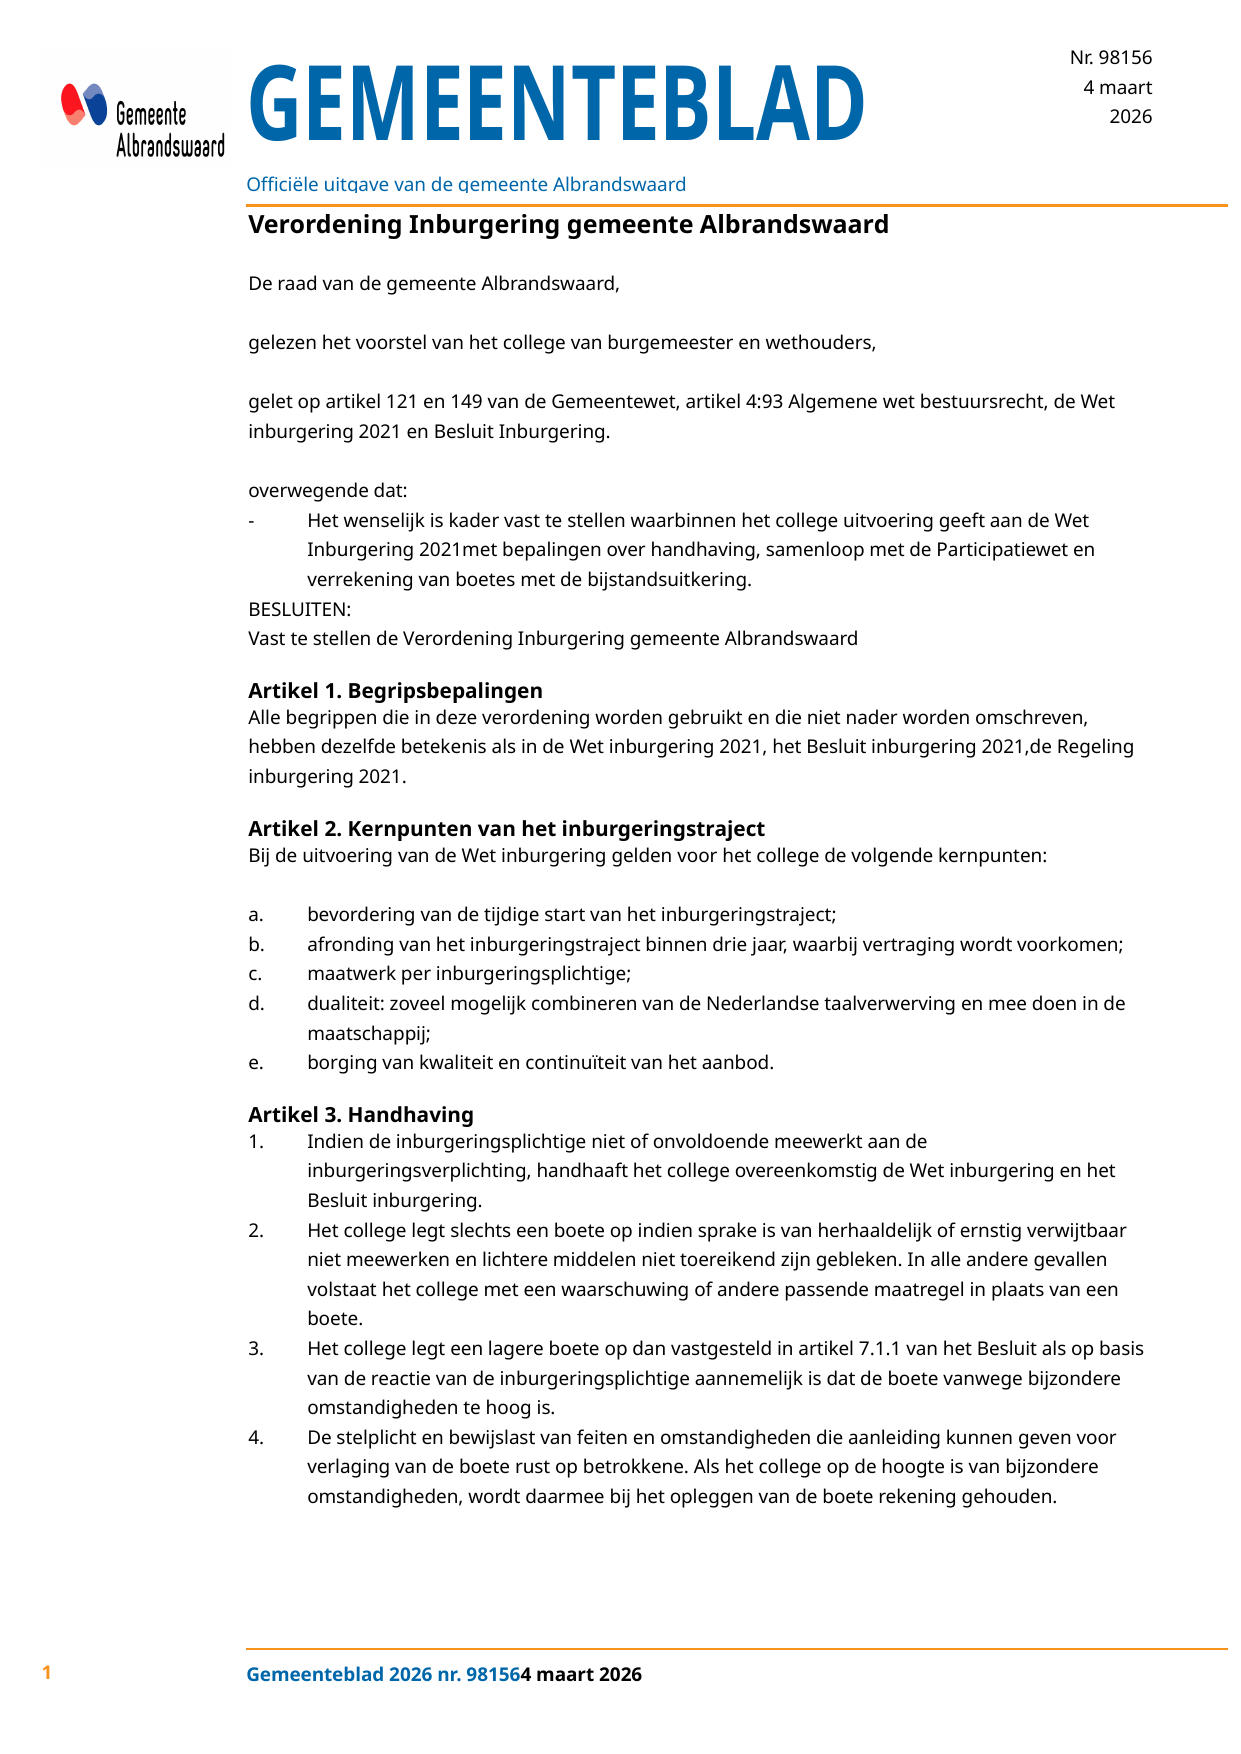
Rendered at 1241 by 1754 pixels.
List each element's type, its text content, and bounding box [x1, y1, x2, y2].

list Het wenselijk is kader vast te stellen waarbinnen het college uitvoering geeft aan de Wet Inburgering 2021met bepalingen over handhaving, samenloop met de Participatiewet en verrekening van boetes met de bijstandsuitkering. [248, 507, 1152, 592]
list borging van kwaliteit en continuïteit van het aanbod. [248, 1049, 1152, 1075]
text Vast te stellen de Verordening Inburgering gemeente Albrandswaard [248, 625, 1152, 651]
list De stelplicht en bewijslast van feiten en omstandigheden die aanleiding kunnen geven voor verlaging van de boete rust op betrokkene. Als het college op de hoogte is van bijzondere omstandigheden, wordt daarmee bij het opleggen van de boete rekening gehouden. [248, 1424, 1152, 1509]
list Indien de inburgeringsplichtige niet of onvoldoende meewerkt aan de inburgeringsverplichting, handhaaft het college overeenkomstig de Wet inburgering en het Besluit inburgering. [248, 1128, 1152, 1213]
list dualiteit: zoveel mogelijk combineren van de Nederlandse taalverwerving en mee doen in de maatschappij; [248, 990, 1152, 1045]
list afronding van het inburgeringstraject binnen drie jaar, waarbij vertraging wordt voorkomen; [248, 931, 1152, 957]
list bevordering van de tijdige start van het inburgeringstraject; [248, 901, 1152, 927]
text overwegende dat: [248, 477, 1152, 503]
text Alle begrippen die in deze verordening worden gebruikt en die niet nader worden omschreven, hebben dezelfde betekenis als in de Wet inburgering 2021, het Besluit inburgering 2021,de Regeling inburgering 2021. [248, 704, 1152, 789]
text Artikel 2. Kernpunten van het inburgeringstraject [248, 814, 1152, 842]
text gelet op artikel 121 en 149 van de Gemeentewet, artikel 4:93 Algemene wet bestuursrecht, de Wet inburgering 2021 en Besluit Inburgering. [248, 389, 1152, 444]
text Verordening Inburgering gemeente Albrandswaard [248, 207, 1152, 241]
picture [41, 47, 231, 172]
text Artikel 3. Handhaving [248, 1100, 1152, 1128]
text Artikel 1. Begripsbepalingen [248, 676, 1152, 704]
text Bij de uitvoering van de Wet inburgering gelden voor het college de volgende kernpunten: [248, 842, 1152, 868]
list Het college legt een lagere boete op dan vastgesteld in artikel 7.1.1 van het Besluit als op basis van de reactie van de inburgeringsplichtige aannemelijk is dat de boete vanwege bijzondere omstandigheden te hoog is. [248, 1335, 1152, 1420]
text De raad van de gemeente Albrandswaard, [248, 270, 1152, 296]
text gelezen het voorstel van het college van burgemeester en wethouders, [248, 329, 1152, 355]
text BESLUITEN: [248, 596, 1152, 621]
list Het college legt slechts een boete op indien sprake is van herhaaldelijk of ernstig verwijtbaar niet meewerken en lichtere middelen niet toereikend zijn gebleken. In alle andere gevallen volstaat het college met een waarschuwing of andere passende maatregel in plaats van een boete. [248, 1217, 1152, 1331]
list maatwerk per inburgeringsplichtige; [248, 961, 1152, 986]
